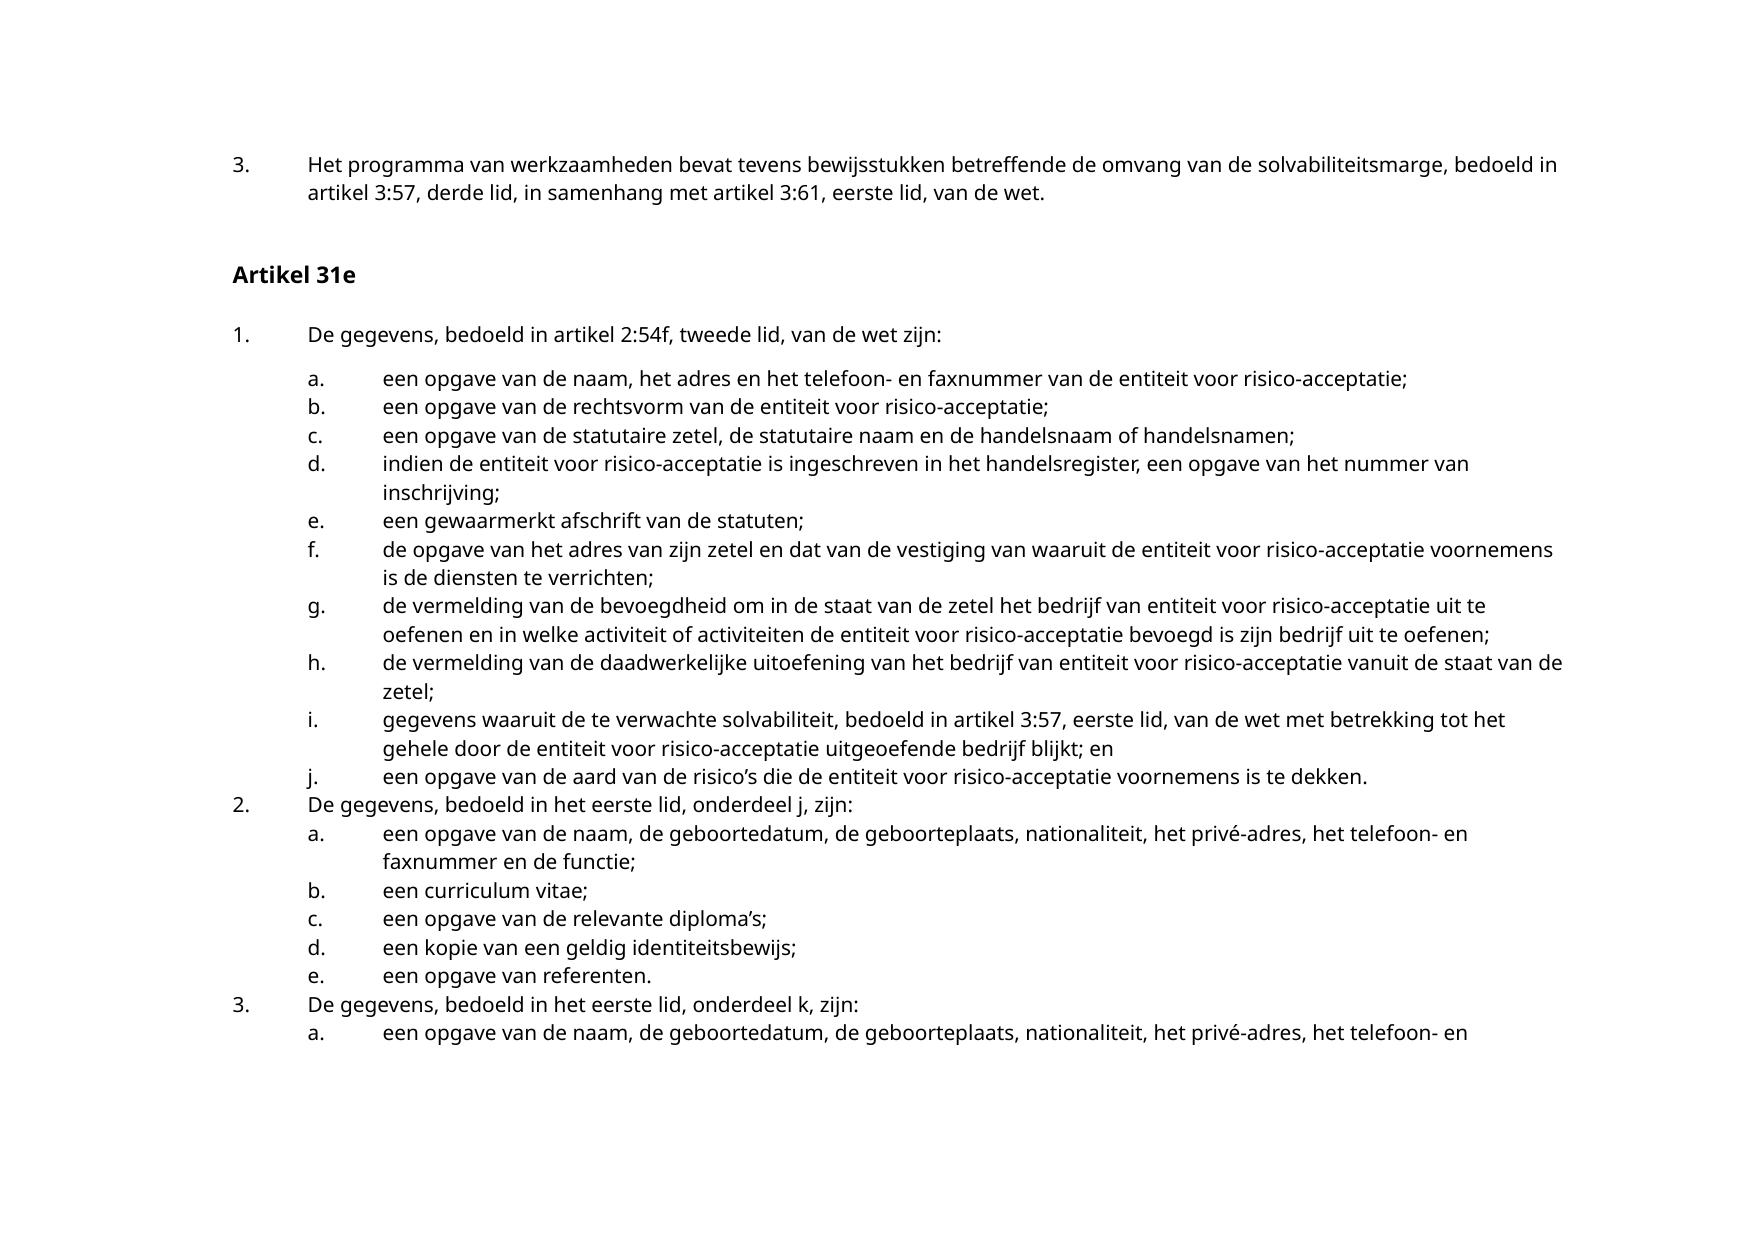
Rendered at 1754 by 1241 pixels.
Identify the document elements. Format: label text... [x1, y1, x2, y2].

list een gewaarmerkt afschrift van de statuten; [307, 506, 1566, 535]
list een opgave van de rechtsvorm van de entiteit voor risico-acceptatie; [307, 392, 1566, 421]
list een opgave van de aard van de risico’s die de entiteit voor risico-acceptatie voornemens is te dekken. [307, 762, 1566, 791]
list De gegevens, bedoeld in het eerste lid, onderdeel k, zijn: [232, 990, 1566, 1018]
list een kopie van een geldig identiteitsbewijs; [307, 933, 1566, 961]
list een curriculum vitae; [307, 876, 1566, 904]
list De gegevens, bedoeld in het eerste lid, onderdeel j, zijn: [232, 791, 1566, 819]
list een opgave van de naam, het adres en het telefoon- en faxnummer van de entiteit voor risico-acceptatie; [307, 364, 1566, 392]
list de vermelding van de daadwerkelijke uitoefening van het bedrijf van entiteit voor risico-acceptatie vanuit de staat van de zetel; [307, 648, 1566, 705]
list De gegevens, bedoeld in artikel 2:54f, tweede lid, van de wet zijn: [232, 321, 1566, 349]
list gegevens waaruit de te verwachte solvabiliteit, bedoeld in artikel 3:57, eerste lid, van de wet met betrekking tot het gehele door de entiteit voor risico-acceptatie uitgeoefende bedrijf blijkt; en [307, 705, 1566, 762]
list de opgave van het adres van zijn zetel en dat van de vestiging van waaruit de entiteit voor risico-acceptatie voornemens is de diensten te verrichten; [307, 535, 1566, 592]
list een opgave van de naam, de geboortedatum, de geboorteplaats, nationaliteit, het privé-adres, het telefoon- en faxnummer en de functie; [307, 819, 1566, 876]
list een opgave van de relevante diploma’s; [307, 904, 1566, 933]
list Het programma van werkzaamheden bevat tevens bewijsstukken betreffende de omvang van de solvabiliteitsmarge, bedoeld in artikel 3:57, derde lid, in samenhang met artikel 3:61, eerste lid, van de wet. [232, 150, 1566, 207]
list een opgave van referenten. [307, 961, 1566, 990]
list de vermelding van de bevoegdheid om in de staat van de zetel het bedrijf van entiteit voor risico-acceptatie uit te oefenen en in welke activiteit of activiteiten de entiteit voor risico-acceptatie bevoegd is zijn bedrijf uit te oefenen; [307, 592, 1566, 648]
list een opgave van de naam, de geboortedatum, de geboorteplaats, nationaliteit, het privé-adres, het telefoon- en [307, 1018, 1566, 1047]
subtitle Artikel 31e [232, 259, 1566, 291]
list een opgave van de statutaire zetel, de statutaire naam en de handelsnaam of handelsnamen; [307, 421, 1566, 449]
list indien de entiteit voor risico-acceptatie is ingeschreven in het handelsregister, een opgave van het nummer van inschrijving; [307, 449, 1566, 506]
